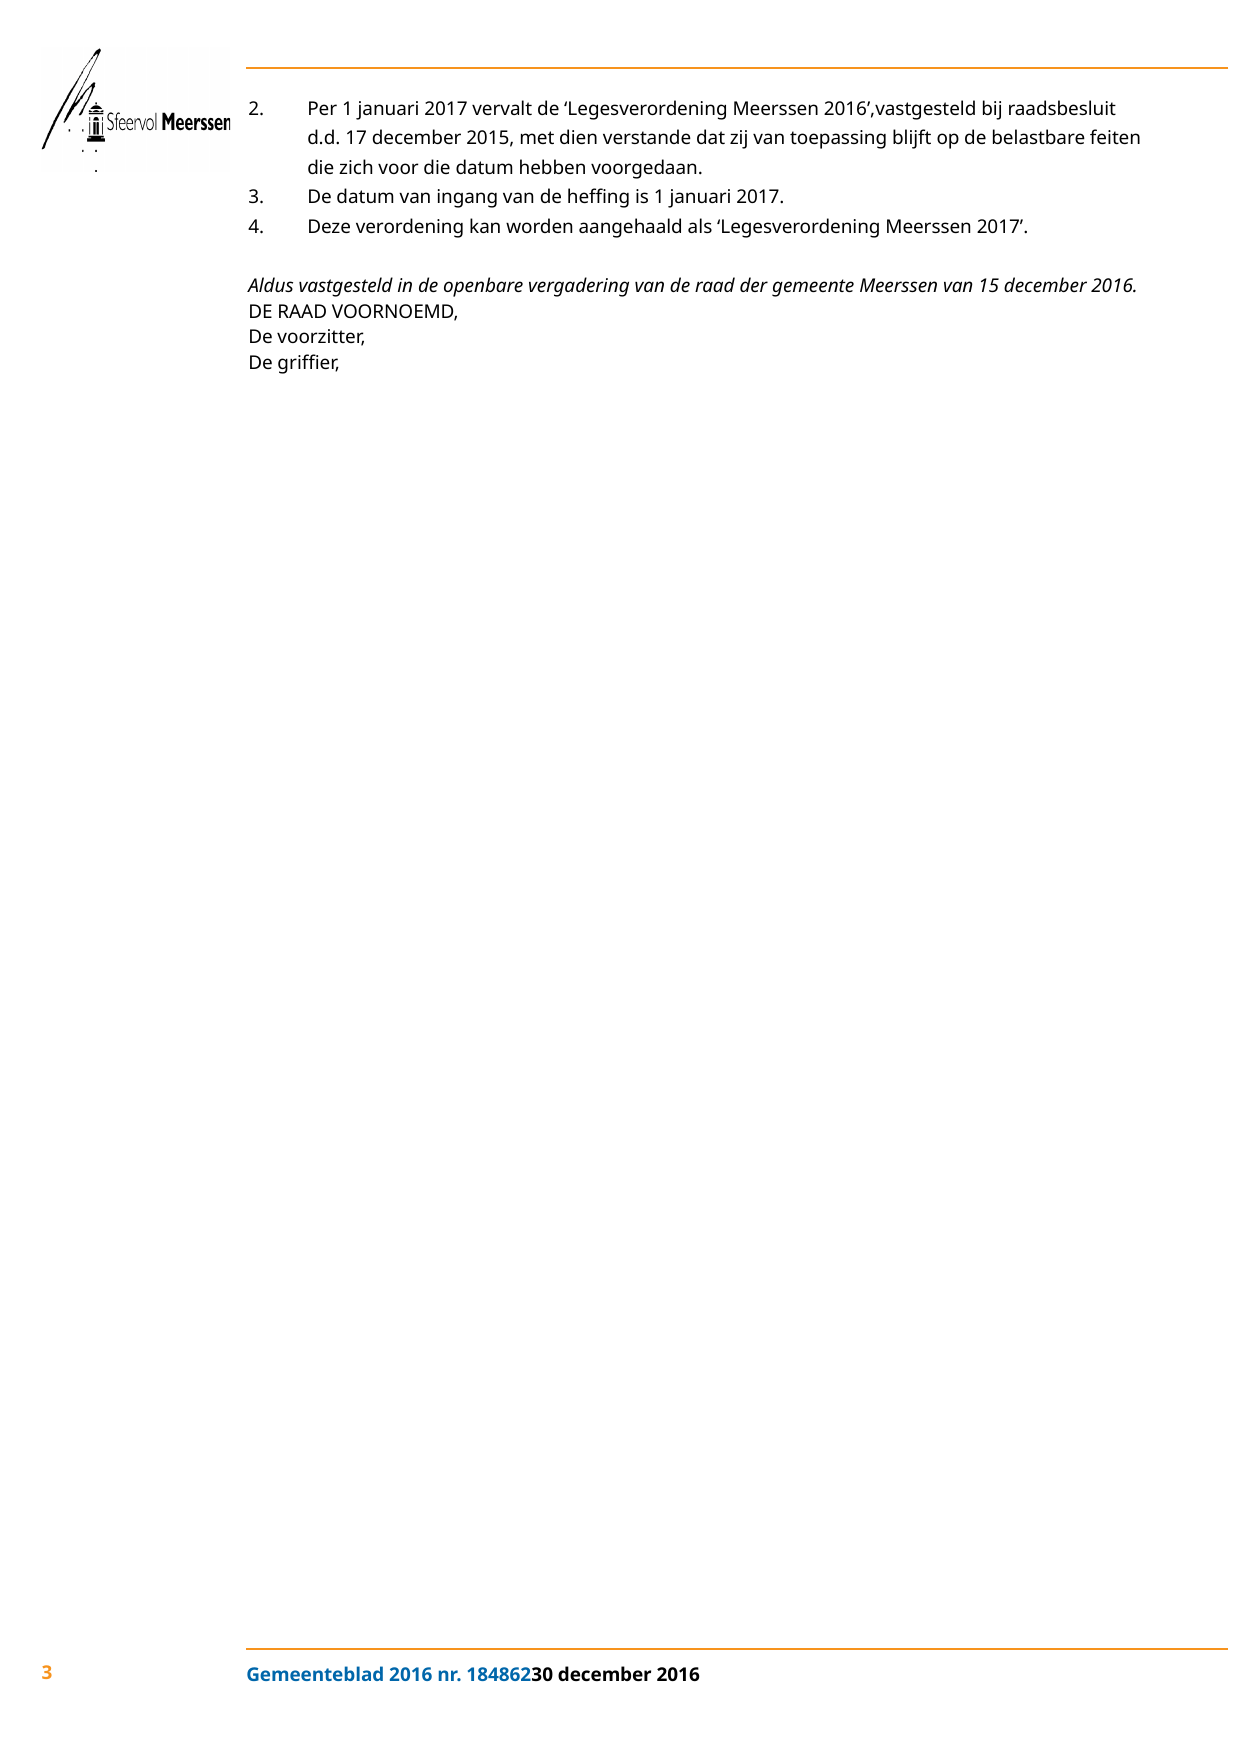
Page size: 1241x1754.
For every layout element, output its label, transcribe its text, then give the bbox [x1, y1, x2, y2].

list Deze verordening kan worden aangehaald als ‘Legesverordening Meerssen 2017’. [248, 213, 1152, 239]
text Aldus vastgesteld in de openbare vergadering van de raad der gemeente Meerssen van 15 december 2016. [248, 272, 1152, 298]
text De voorzitter, [248, 324, 1152, 349]
list Per 1 januari 2017 vervalt de ‘Legesverordening Meerssen 2016’,vastgesteld bij raadsbesluit d.d. 17 december 2015, met dien verstande dat zij van toepassing blijft op de belastbare feiten die zich voor die datum hebben voorgedaan. [248, 95, 1152, 180]
picture [41, 47, 231, 172]
text DE RAAD VOORNOEMD, [248, 298, 1152, 324]
text De griffier, [248, 349, 1152, 375]
list De datum van ingang van de heffing is 1 januari 2017. [248, 183, 1152, 209]
